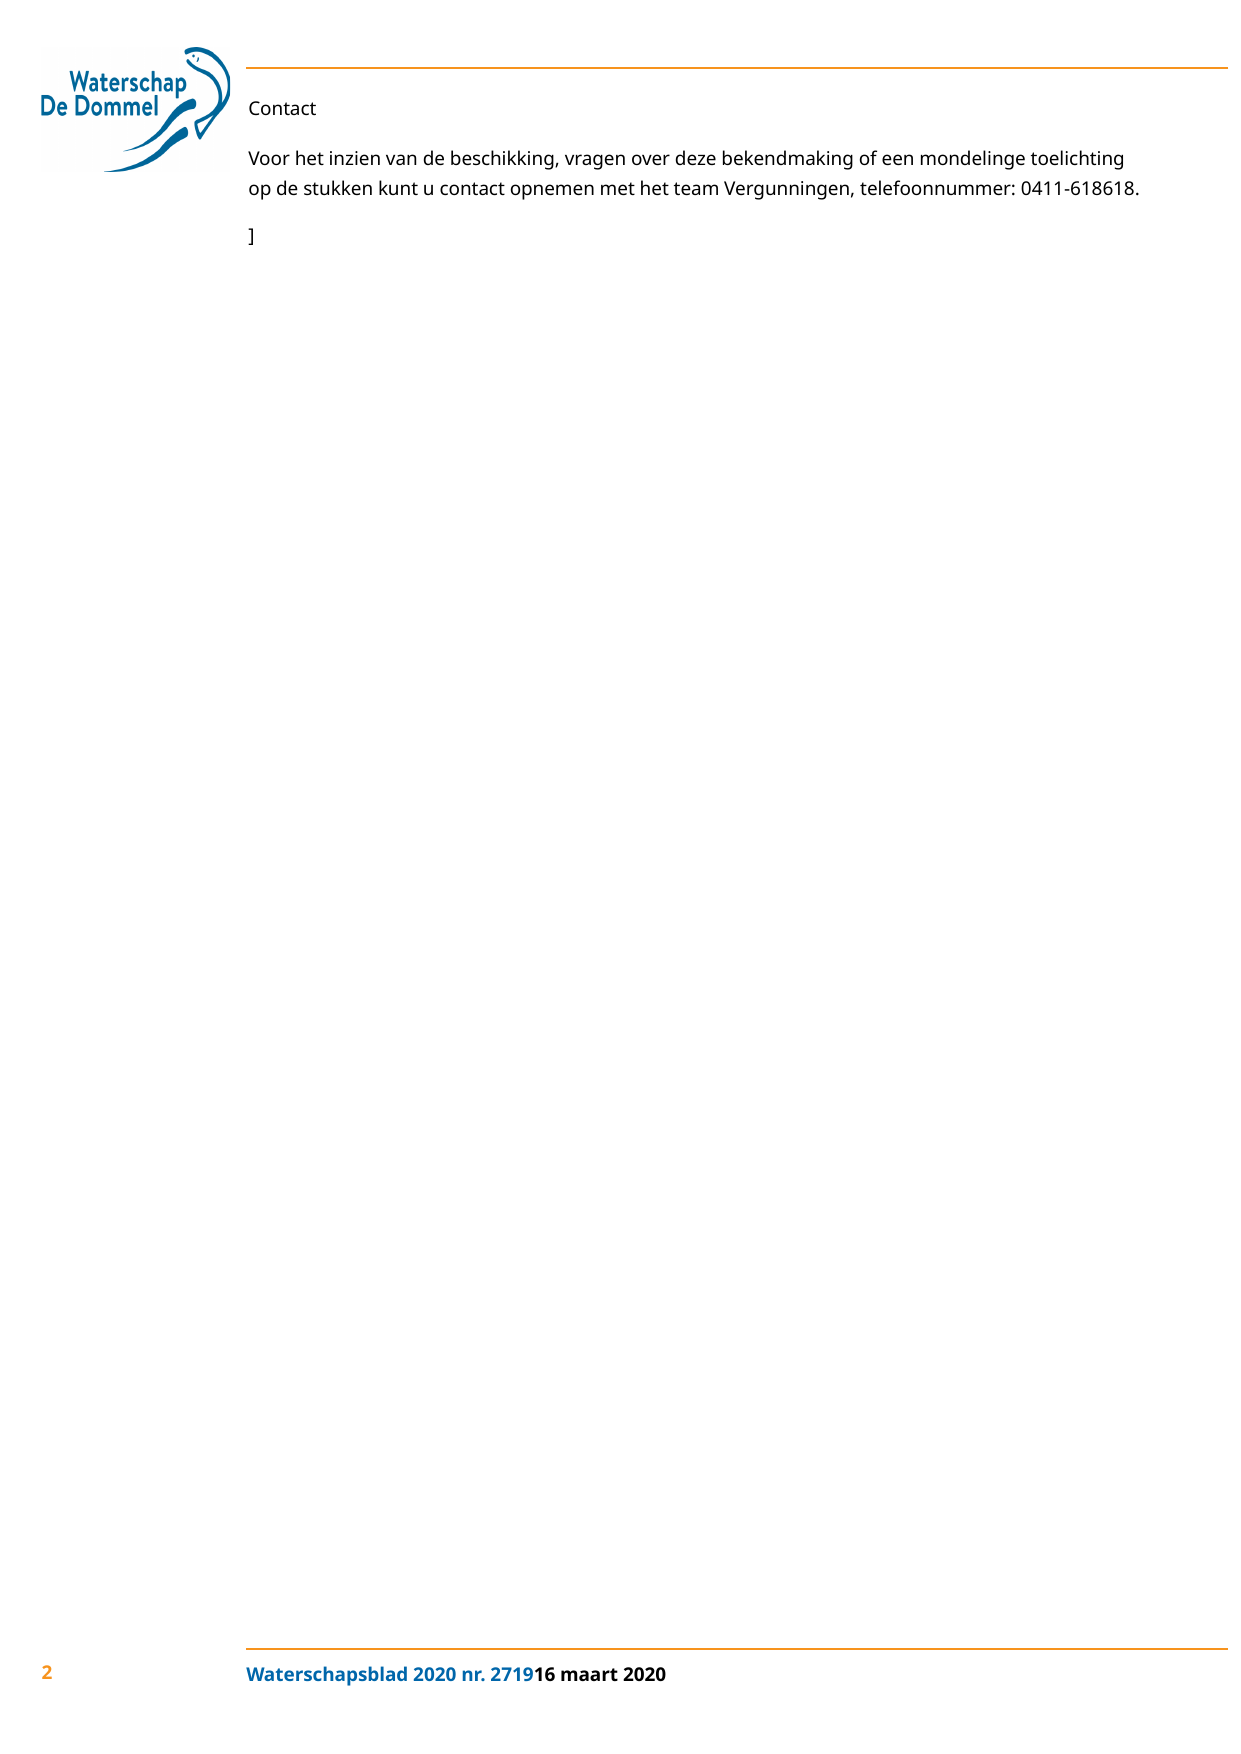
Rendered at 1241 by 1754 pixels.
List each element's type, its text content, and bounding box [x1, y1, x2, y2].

picture [41, 47, 231, 172]
text Contact [248, 95, 1152, 121]
picture [204, 47, 231, 76]
picture [45, 99, 51, 111]
text Voor het inzien van de beschikking, vragen over deze bekendmaking of een mondelinge toelichting op de stukken kunt u contact opnemen met het team Vergunningen, telefoonnummer: 0411-618618. [248, 145, 1152, 201]
text ] [248, 223, 1152, 248]
picture [198, 118, 210, 131]
